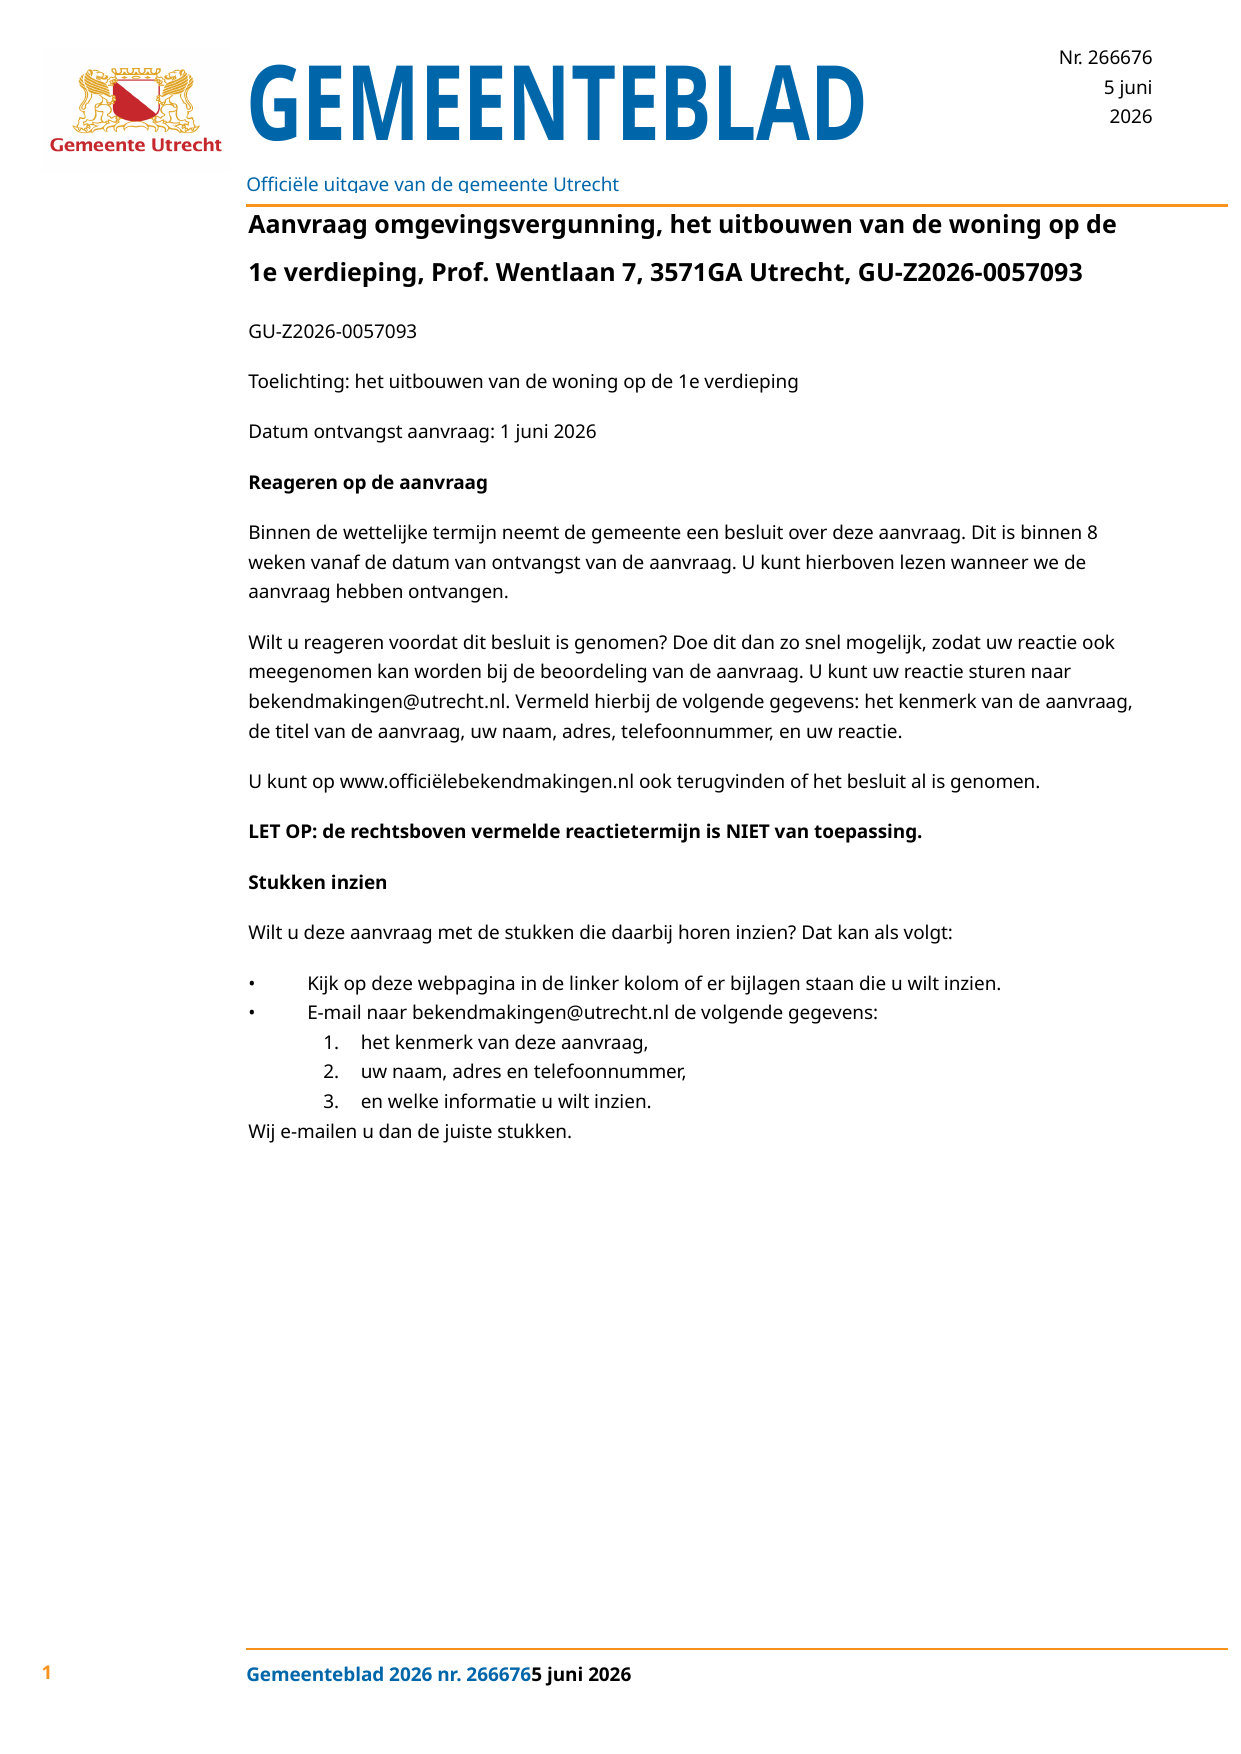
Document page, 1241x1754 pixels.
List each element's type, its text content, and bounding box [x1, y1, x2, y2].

text Wij e-mailen u dan de juiste stukken. [248, 1118, 1152, 1144]
list uw naam, adres en telefoonnummer, [323, 1059, 1152, 1084]
picture [41, 47, 231, 172]
text GU-Z2026-0057093 [248, 318, 1152, 344]
text Reageren op de aanvraag [248, 469, 1152, 495]
text Aanvraag omgevingsvergunning, het uitbouwen van de woning op de 1e verdieping, Prof. Wentlaan 7, 3571GA Utrecht, GU-Z2026-0057093 [248, 207, 1152, 288]
text Stukken inzien [248, 869, 1152, 895]
list Kijk op deze webpagina in de linker kolom of er bijlagen staan die u wilt inzien. [248, 970, 1152, 996]
text Toelichting: het uitbouwen van de woning op de 1e verdieping [248, 368, 1152, 394]
text LET OP: de rechtsboven vermelde reactietermijn is NIET van toepassing. [248, 819, 1152, 844]
text Wilt u reageren voordat dit besluit is genomen? Doe dit dan zo snel mogelijk, zodat uw reactie ook meegenomen kan worden bij de beoordeling van de aanvraag. U kunt uw reactie sturen naar bekendmakingen@utrecht.nl. Vermeld hierbij de volgende gegevens: het kenmerk van de aanvraag, de titel van de aanvraag, uw naam, adres, telefoonnummer, en uw reactie. [248, 629, 1152, 744]
text Datum ontvangst aanvraag: 1 juni 2026 [248, 419, 1152, 444]
text Wilt u deze aanvraag met de stukken die daarbij horen inzien? Dat kan als volgt: [248, 919, 1152, 945]
text U kunt op www.officiëlebekendmakingen.nl ook terugvinden of het besluit al is genomen. [248, 768, 1152, 794]
list E-mail naar bekendmakingen@utrecht.nl de volgende gegevens: [248, 999, 1152, 1025]
list het kenmerk van deze aanvraag, [323, 1029, 1152, 1055]
text Binnen de wettelijke termijn neemt de gemeente een besluit over deze aanvraag. Dit is binnen 8 weken vanaf de datum van ontvangst van de aanvraag. U kunt hierboven lezen wanneer we de aanvraag hebben ontvangen. [248, 519, 1152, 604]
list en welke informatie u wilt inzien. [323, 1088, 1152, 1114]
